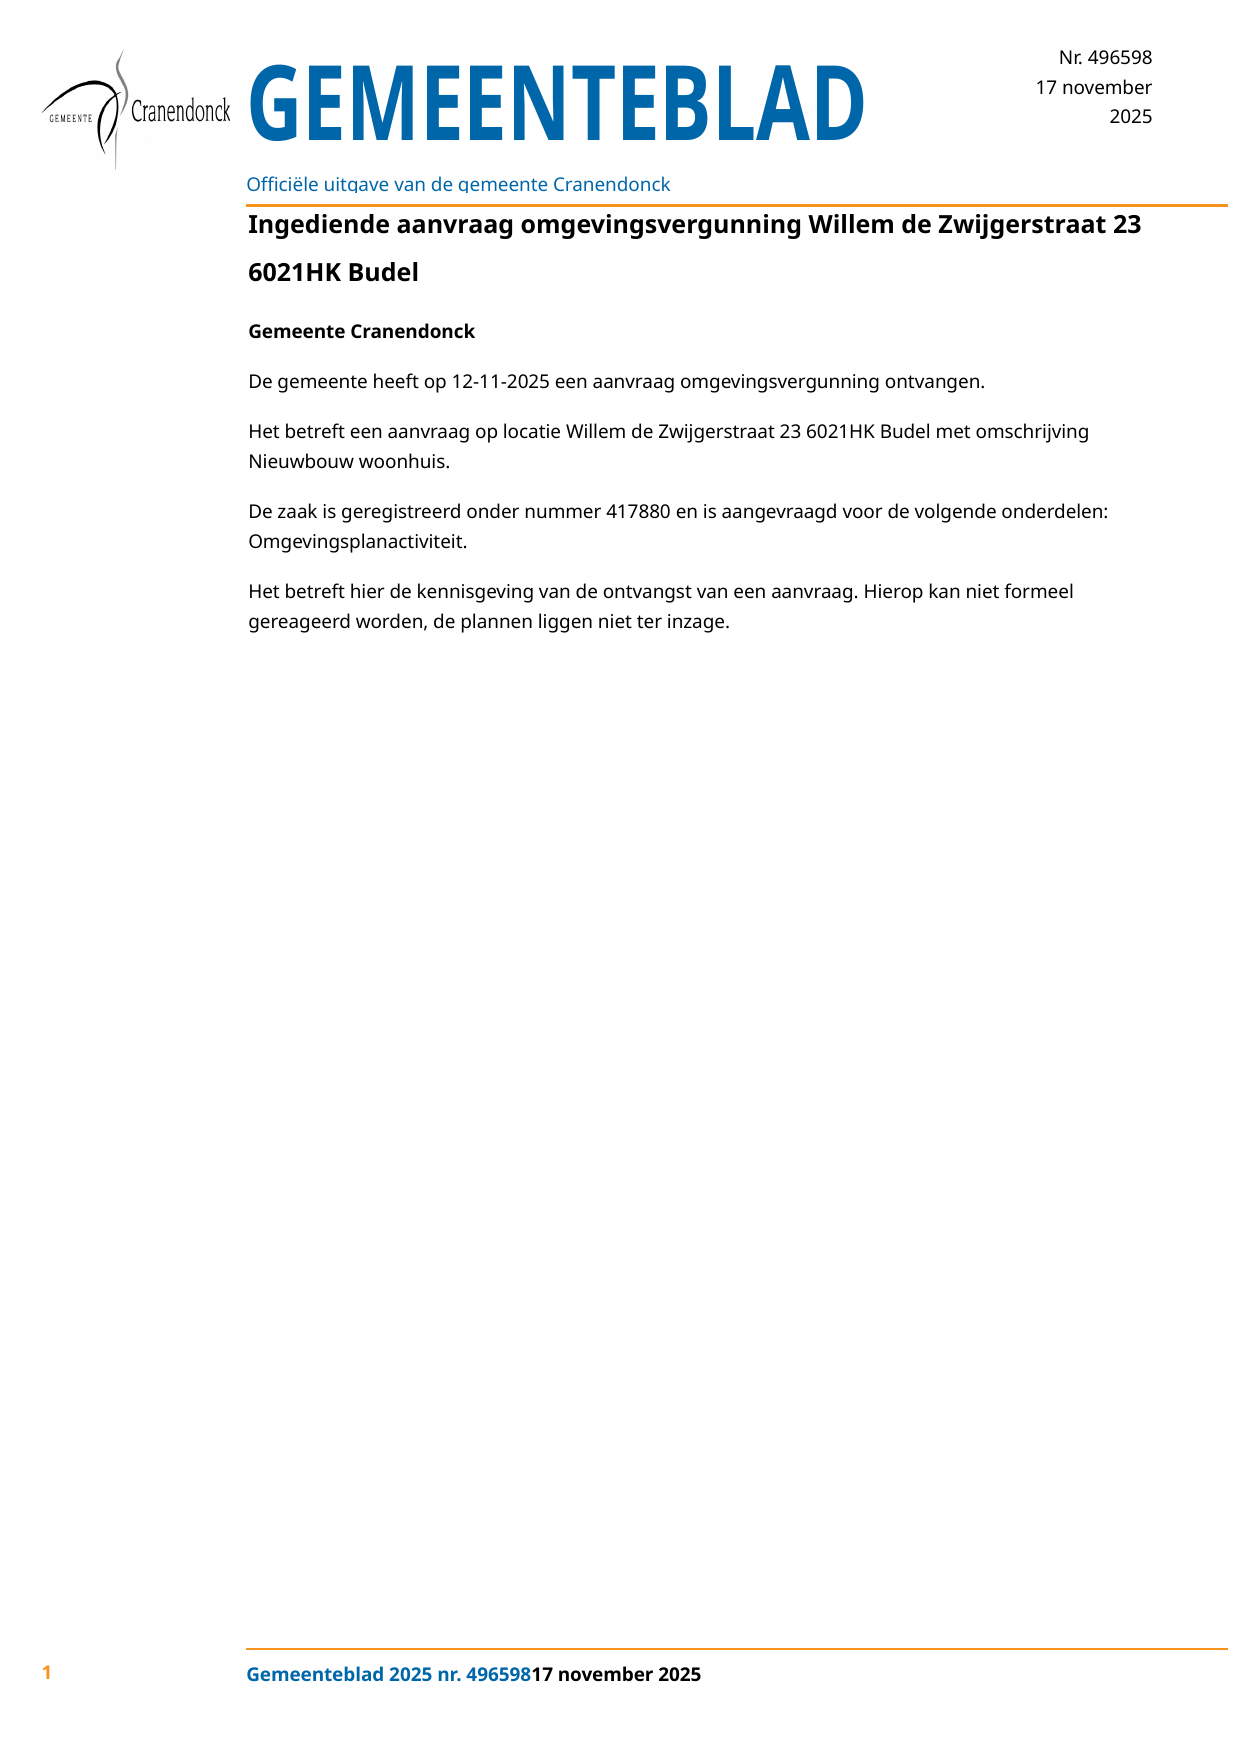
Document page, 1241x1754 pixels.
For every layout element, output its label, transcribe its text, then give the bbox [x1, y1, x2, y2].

text Het betreft een aanvraag op locatie Willem de Zwijgerstraat 23 6021HK Budel met omschrijving Nieuwbouw woonhuis. [248, 419, 1152, 474]
text De zaak is geregistreerd onder nummer 417880 en is aangevraagd voor de volgende onderdelen: Omgevingsplanactiviteit. [248, 499, 1152, 554]
text Ingediende aanvraag omgevingsvergunning Willem de Zwijgerstraat 23 6021HK Budel [248, 207, 1152, 288]
text Het betreft hier de kennisgeving van de ontvangst van een aanvraag. Hierop kan niet formeel gereageerd worden, de plannen liggen niet ter inzage. [248, 579, 1152, 634]
text Gemeente Cranendonck [248, 318, 1152, 344]
text De gemeente heeft op 12-11-2025 een aanvraag omgevingsvergunning ontvangen. [248, 368, 1152, 394]
picture [41, 47, 231, 172]
